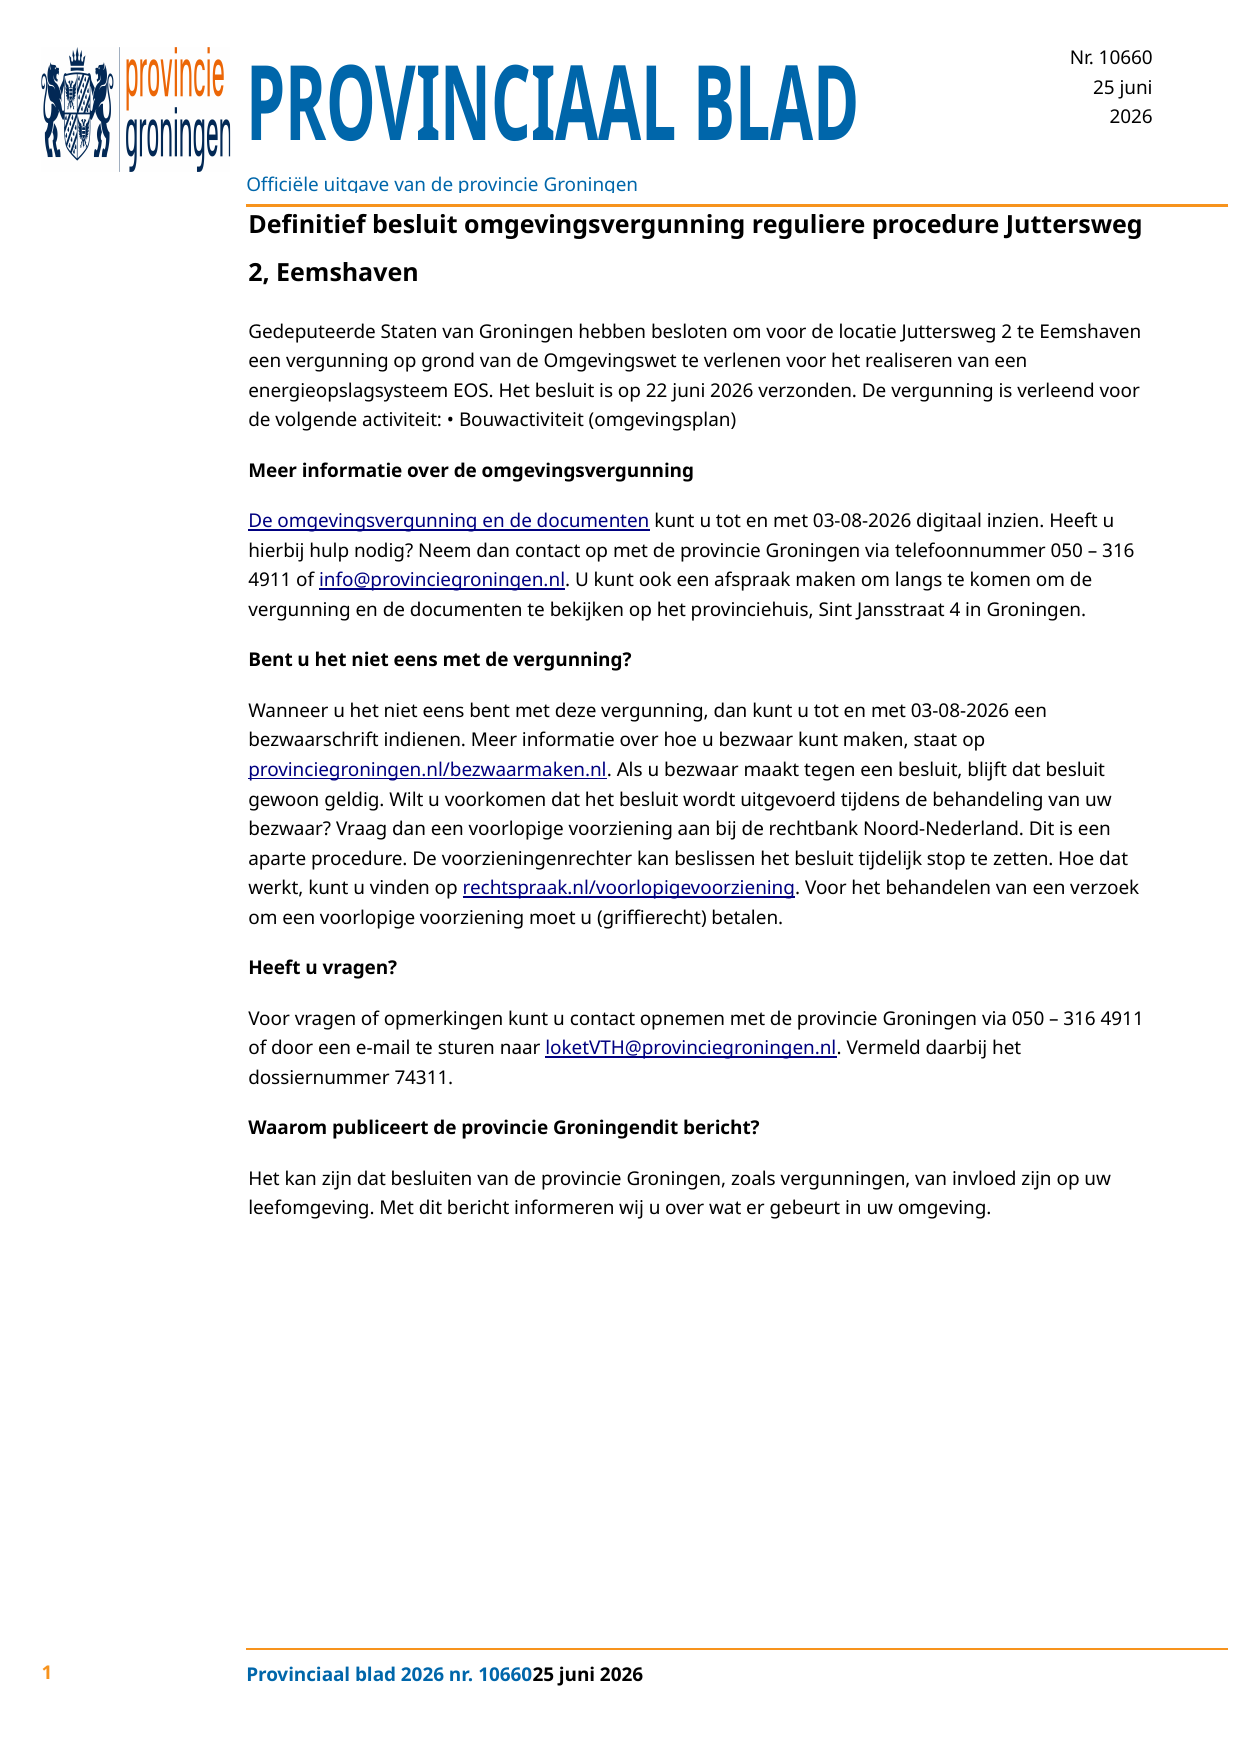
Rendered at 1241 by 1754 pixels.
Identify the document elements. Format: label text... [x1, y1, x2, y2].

text Definitief besluit omgevingsvergunning reguliere procedure Juttersweg 2, Eemshaven [248, 207, 1152, 288]
text Voor vragen of opmerkingen kunt u contact opnemen met de provincie Groningen via 050 – 316 4911 of door een e-mail te sturen naar loketVTH@provinciegroningen.nl. Vermeld daarbij het dossiernummer 74311. [248, 1005, 1152, 1090]
text Wanneer u het niet eens bent met deze vergunning, dan kunt u tot en met 03-08-2026 een bezwaarschrift indienen. Meer informatie over hoe u bezwaar kunt maken, staat op provinciegroningen.nl/bezwaarmaken.nl. Als u bezwaar maakt tegen een besluit, blijft dat besluit gewoon geldig. Wilt u voorkomen dat het besluit wordt uitgevoerd tijdens de behandeling van uw bezwaar? Vraag dan een voorlopige voorziening aan bij de rechtbank Noord-Nederland. Dit is een aparte procedure. De voorzieningenrechter kan beslissen het besluit tijdelijk stop te zetten. Hoe dat werkt, kunt u vinden op rechtspraak.nl/voorlopigevoorziening. Voor het behandelen van een verzoek om een voorlopige voorziening moet u (griffierecht) betalen. [248, 697, 1152, 930]
text Meer informatie over de omgevingsvergunning [248, 457, 1152, 483]
text Bent u het niet eens met de vergunning? [248, 647, 1152, 672]
text Waarom publiceert de provincie Groningendit bericht? [248, 1114, 1152, 1140]
text Gedeputeerde Staten van Groningen hebben besloten om voor de locatie Juttersweg 2 te Eemshaven een vergunning op grond van de Omgevingswet te verlenen voor het realiseren van een energieopslagsysteem EOS. Het besluit is op 22 juni 2026 verzonden. De vergunning is verleend voor de volgende activiteit: • Bouwactiviteit (omgevingsplan) [248, 318, 1152, 432]
text Heeft u vragen? [248, 954, 1152, 980]
text De omgevingsvergunning en de documenten kunt u tot en met 03-08-2026 digitaal inzien. Heeft u hierbij hulp nodig? Neem dan contact op met de provincie Groningen via telefoonnummer 050 – 316 4911 of info@provinciegroningen.nl. U kunt ook een afspraak maken om langs te komen om de vergunning en de documenten te bekijken op het provinciehuis, Sint Jansstraat 4 in Groningen. [248, 507, 1152, 622]
text Het kan zijn dat besluiten van de provincie Groningen, zoals vergunningen, van invloed zijn op uw leefomgeving. Met dit bericht informeren wij u over wat er gebeurt in uw omgeving. [248, 1165, 1152, 1220]
picture [41, 47, 231, 172]
